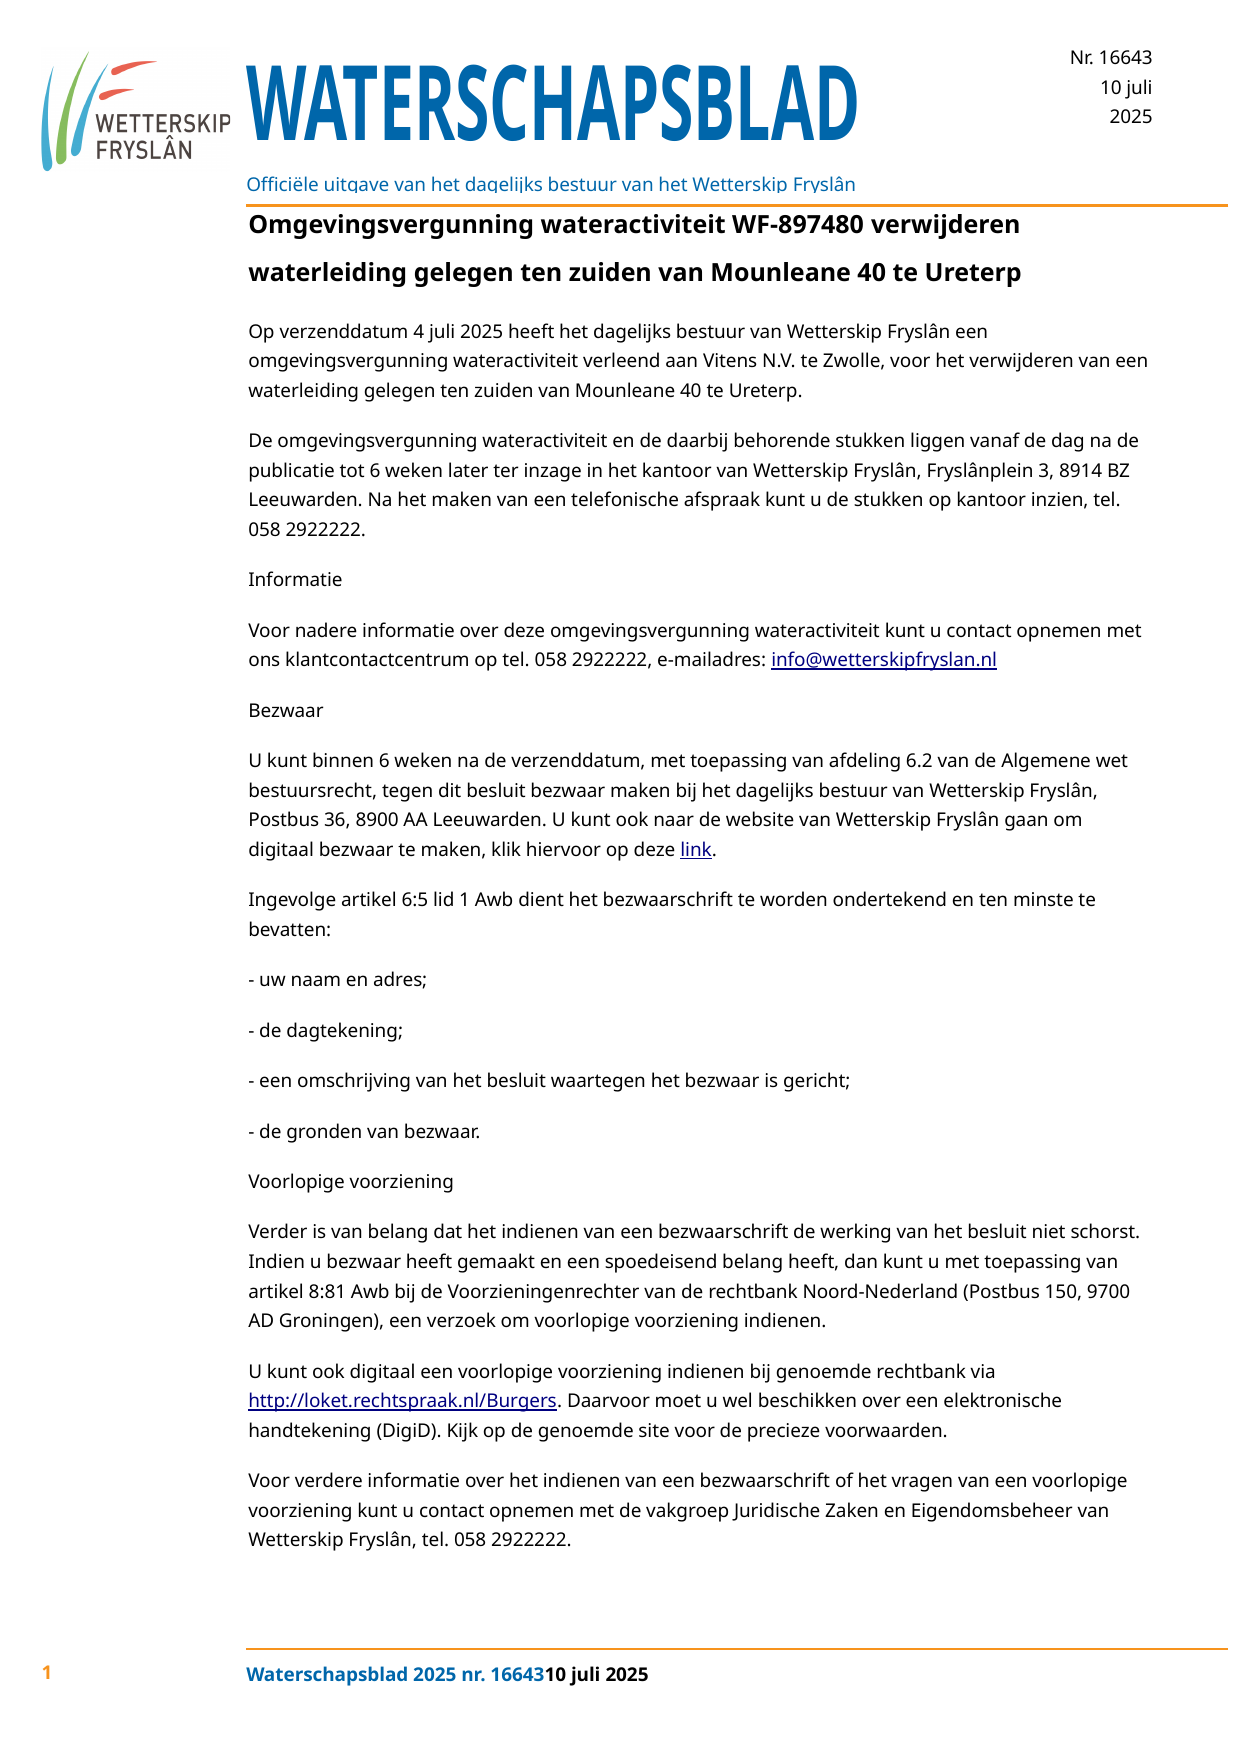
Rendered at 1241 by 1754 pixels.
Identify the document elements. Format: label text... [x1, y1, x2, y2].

text Op verzenddatum 4 juli 2025 heeft het dagelijks bestuur van Wetterskip Fryslân een omgevingsvergunning wateractiviteit verleend aan Vitens N.V. te Zwolle, voor het verwijderen van een waterleiding gelegen ten zuiden van Mounleane 40 te Ureterp. [248, 318, 1152, 403]
text - uw naam en adres; [248, 967, 1152, 992]
text Voorlopige voorziening [248, 1168, 1152, 1194]
text Voor verdere informatie over het indienen van een bezwaarschrift of het vragen van een voorlopige voorziening kunt u contact opnemen met de vakgroep Juridische Zaken en Eigendomsbeheer van Wetterskip Fryslân, tel. 058 2922222. [248, 1467, 1152, 1552]
text - een omschrijving van het besluit waartegen het bezwaar is gericht; [248, 1067, 1152, 1093]
text Omgevingsvergunning wateractiviteit WF-897480 verwijderen waterleiding gelegen ten zuiden van Mounleane 40 te Ureterp [248, 207, 1152, 288]
text - de gronden van bezwaar. [248, 1118, 1152, 1144]
text U kunt ook digitaal een voorlopige voorziening indienen bij genoemde rechtbank via http://loket.rechtspraak.nl/Burgers. Daarvoor moet u wel beschikken over een elektronische handtekening (DigiD). Kijk op de genoemde site voor de precieze voorwaarden. [248, 1358, 1152, 1443]
text U kunt binnen 6 weken na de verzenddatum, met toepassing van afdeling 6.2 van de Algemene wet bestuursrecht, tegen dit besluit bezwaar maken bij het dagelijks bestuur van Wetterskip Fryslân, Postbus 36, 8900 AA Leeuwarden. U kunt ook naar de website van Wetterskip Fryslân gaan om digitaal bezwaar te maken, klik hiervoor op deze link. [248, 747, 1152, 862]
text Bezwaar [248, 697, 1152, 723]
text Ingevolge artikel 6:5 lid 1 Awb dient het bezwaarschrift te worden ondertekend en ten minste te bevatten: [248, 887, 1152, 942]
text Informatie [248, 567, 1152, 592]
text Verder is van belang dat het indienen van een bezwaarschrift de werking van het besluit niet schorst. Indien u bezwaar heeft gemaakt en een spoedeisend belang heeft, dan kunt u met toepassing van artikel 8:81 Awb bij de Voorzieningenrechter van de rechtbank Noord-Nederland (Postbus 150, 9700 AD Groningen), een verzoek om voorlopige voorziening indienen. [248, 1219, 1152, 1333]
text De omgevingsvergunning wateractiviteit en de daarbij behorende stukken liggen vanaf de dag na de publicatie tot 6 weken later ter inzage in het kantoor van Wetterskip Fryslân, Fryslânplein 3, 8914 BZ Leeuwarden. Na het maken van een telefonische afspraak kunt u de stukken op kantoor inzien, tel. 058 2922222. [248, 427, 1152, 542]
picture [41, 47, 231, 172]
text - de dagtekening; [248, 1017, 1152, 1043]
text Voor nadere informatie over deze omgevingsvergunning wateractiviteit kunt u contact opnemen met ons klantcontactcentrum op tel. 058 2922222, e-mailadres: info@wetterskipfryslan.nl [248, 617, 1152, 672]
